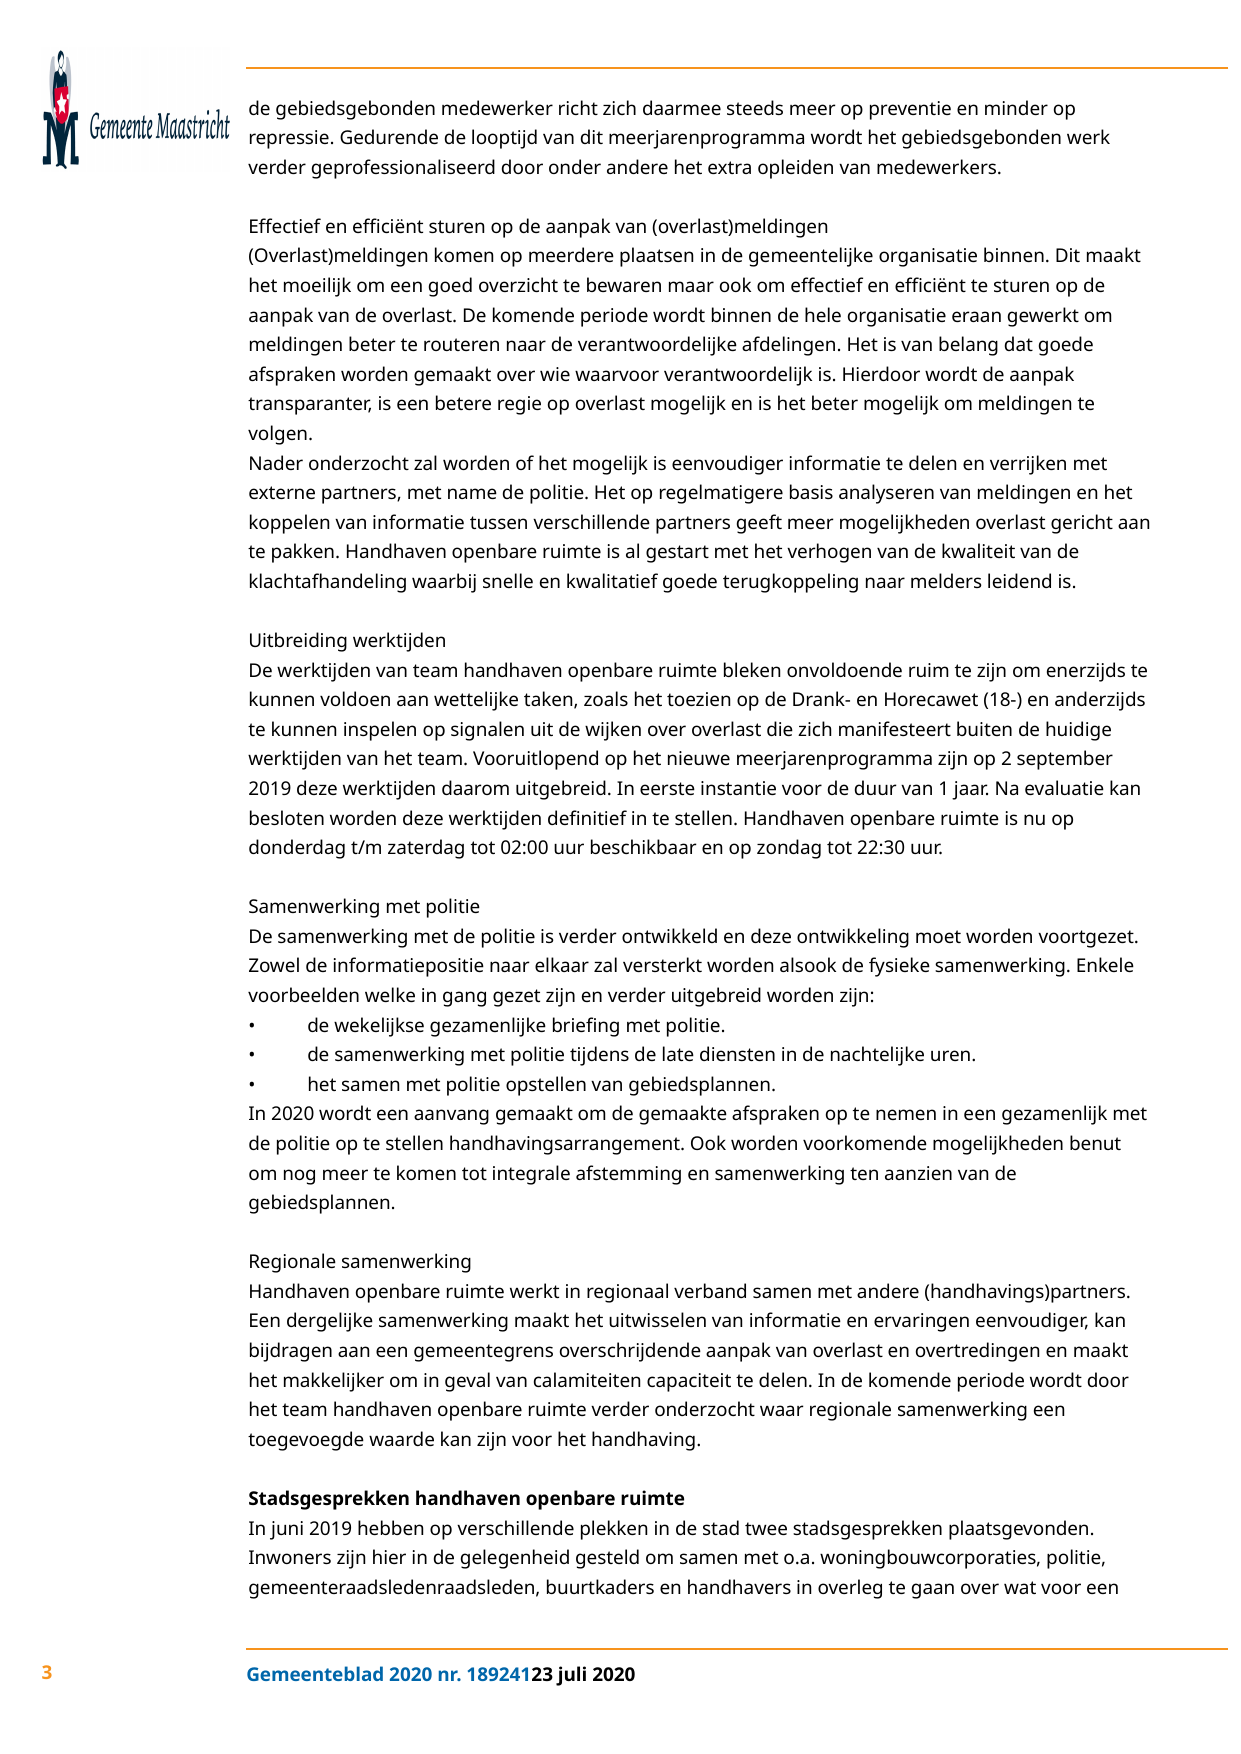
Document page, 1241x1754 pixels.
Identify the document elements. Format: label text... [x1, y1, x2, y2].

text De samenwerking met de politie is verder ontwikkeld en deze ontwikkeling moet worden voortgezet. Zowel de informatiepositie naar elkaar zal versterkt worden alsook de fysieke samenwerking. Enkele voorbeelden welke in gang gezet zijn en verder uitgebreid worden zijn: [248, 923, 1152, 1008]
text Handhaven openbare ruimte werkt in regionaal verband samen met andere (handhavings)partners. Een dergelijke samenwerking maakt het uitwisselen van informatie en ervaringen eenvoudiger, kan bijdragen aan een gemeentegrens overschrijdende aanpak van overlast en overtredingen en maakt het makkelijker om in geval van calamiteiten capaciteit te delen. In de komende periode wordt door het team handhaven openbare ruimte verder onderzocht waar regionale samenwerking een toegevoegde waarde kan zijn voor het handhaving. [248, 1278, 1152, 1452]
text Stadsgesprekken handhaven openbare ruimte [248, 1485, 1152, 1511]
text Regionale samenwerking [248, 1248, 1152, 1274]
list het samen met politie opstellen van gebiedsplannen. [248, 1071, 1152, 1097]
list de samenwerking met politie tijdens de late diensten in de nachtelijke uren. [248, 1041, 1152, 1067]
text Uitbreiding werktijden [248, 627, 1152, 653]
list de wekelijkse gezamenlijke briefing met politie. [248, 1012, 1152, 1038]
picture [41, 47, 231, 172]
text In juni 2019 hebben op verschillende plekken in de stad twee stadsgesprekken plaatsgevonden. Inwoners zijn hier in de gelegenheid gesteld om samen met o.a. woningbouwcorporaties, politie, gemeenteraadsledenraadsleden, buurtkaders en handhavers in overleg te gaan over wat voor een [248, 1515, 1152, 1600]
text In 2020 wordt een aanvang gemaakt om de gemaakte afspraken op te nemen in een gezamenlijk met de politie op te stellen handhavingsarrangement. Ook worden voorkomende mogelijkheden benut om nog meer te komen tot integrale afstemming en samenwerking ten aanzien van de gebiedsplannen. [248, 1101, 1152, 1215]
text Samenwerking met politie [248, 893, 1152, 919]
text (Overlast)meldingen komen op meerdere plaatsen in de gemeentelijke organisatie binnen. Dit maakt het moeilijk om een goed overzicht te bewaren maar ook om effectief en efficiënt te sturen op de aanpak van de overlast. De komende periode wordt binnen de hele organisatie eraan gewerkt om meldingen beter te routeren naar de verantwoordelijke afdelingen. Het is van belang dat goede afspraken worden gemaakt over wie waarvoor verantwoordelijk is. Hierdoor wordt de aanpak transparanter, is een betere regie op overlast mogelijk en is het beter mogelijk om meldingen te volgen. [248, 243, 1152, 446]
text Effectief en efficiënt sturen op de aanpak van (overlast)meldingen [248, 213, 1152, 239]
text Nader onderzocht zal worden of het mogelijk is eenvoudiger informatie te delen en verrijken met externe partners, met name de politie. Het op regelmatigere basis analyseren van meldingen en het koppelen van informatie tussen verschillende partners geeft meer mogelijkheden overlast gericht aan te pakken. Handhaven openbare ruimte is al gestart met het verhogen van de kwaliteit van de klachtafhandeling waarbij snelle en kwalitatief goede terugkoppeling naar melders leidend is. [248, 450, 1152, 594]
text De werktijden van team handhaven openbare ruimte bleken onvoldoende ruim te zijn om enerzijds te kunnen voldoen aan wettelijke taken, zoals het toezien op de Drank- en Horecawet (18-) en anderzijds te kunnen inspelen op signalen uit de wijken over overlast die zich manifesteert buiten de huidige werktijden van het team. Vooruitlopend op het nieuwe meerjarenprogramma zijn op 2 september 2019 deze werktijden daarom uitgebreid. In eerste instantie voor de duur van 1 jaar. Na evaluatie kan besloten worden deze werktijden definitief in te stellen. Handhaven openbare ruimte is nu op donderdag t/m zaterdag tot 02:00 uur beschikbaar en op zondag tot 22:30 uur. [248, 657, 1152, 860]
text de gebiedsgebonden medewerker richt zich daarmee steeds meer op preventie en minder op repressie. Gedurende de looptijd van dit meerjarenprogramma wordt het gebiedsgebonden werk verder geprofessionaliseerd door onder andere het extra opleiden van medewerkers. [248, 95, 1152, 180]
